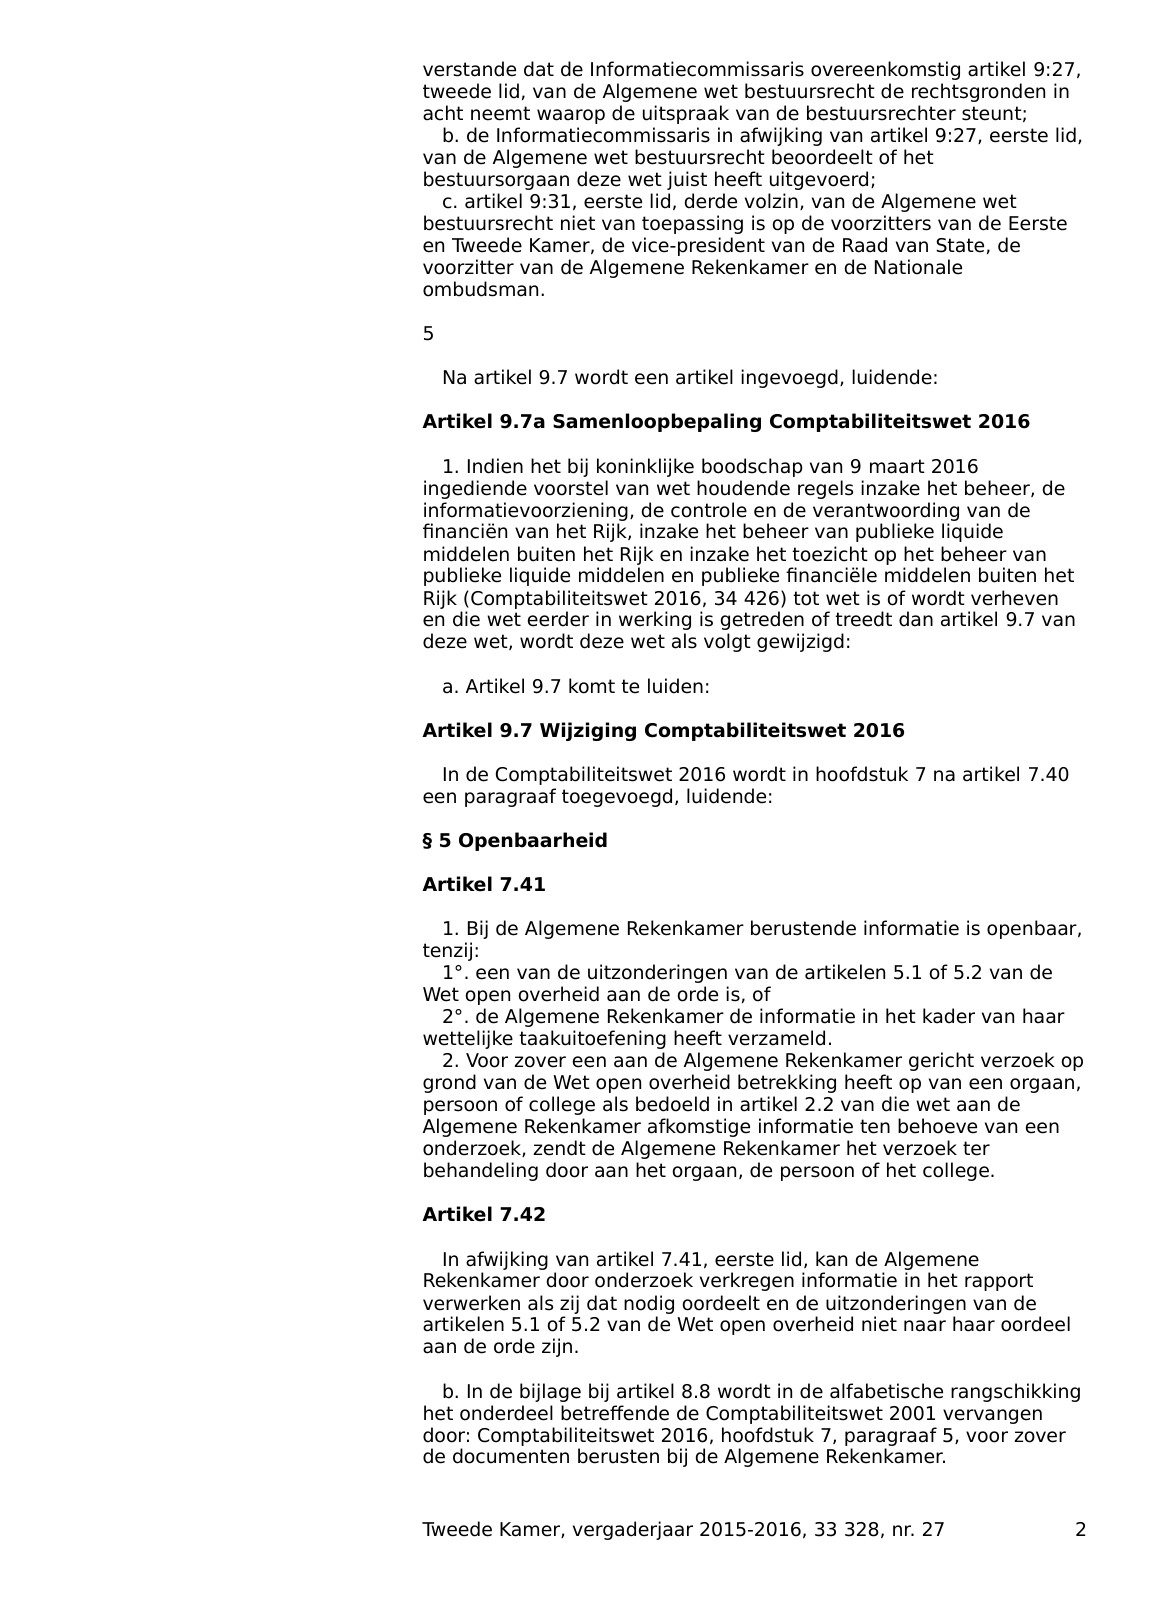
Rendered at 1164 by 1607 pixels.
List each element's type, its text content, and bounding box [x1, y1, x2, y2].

text c. artikel 9:31, eerste lid, derde volzin, van de Algemene wet bestuursrecht niet van toepassing is op de voorzitters van de Eerste en Tweede Kamer, de vice-president van de Raad van State, de voorzitter van de Algemene Rekenkamer en de Nationale ombudsman. [422, 191, 1087, 301]
text Na artikel 9.7 wordt een artikel ingevoegd, luidende: [422, 367, 1087, 389]
text 1. Indien het bij koninklijke boodschap van 9 maart 2016 ingediende voorstel van wet houdende regels inzake het beheer, de informatievoorziening, de controle en de verantwoording van de financiën van het Rijk, inzake het beheer van publieke liquide middelen buiten het Rijk en inzake het toezicht op het beheer van publieke liquide middelen en publieke financiële middelen buiten het Rijk (Comptabiliteitswet 2016, 34 426) tot wet is of wordt verheven en die wet eerder in werking is getreden of treedt dan artikel 9.7 van deze wet, wordt deze wet als volgt gewijzigd: [422, 456, 1087, 653]
text b. de Informatiecommissaris in afwijking van artikel 9:27, eerste lid, van de Algemene wet bestuursrecht beoordeelt of het bestuursorgaan deze wet juist heeft uitgevoerd; [422, 125, 1087, 191]
text a. Artikel 9.7 komt te luiden: [422, 676, 1087, 697]
text 1°. een van de uitzonderingen van de artikelen 5.1 of 5.2 van de Wet open overheid aan de orde is, of [422, 962, 1087, 1006]
subtitle § 5 Openbaarheid [422, 830, 1087, 852]
text In afwijking van artikel 7.41, eerste lid, kan de Algemene Rekenkamer door onderzoek verkregen informatie in het rapport verwerken als zij dat nodig oordeelt en de uitzonderingen van de artikelen 5.1 of 5.2 van de Wet open overheid niet naar haar oordeel aan de orde zijn. [422, 1248, 1087, 1358]
subtitle 5 [422, 323, 1087, 345]
subtitle Artikel 9.7a Samenloopbepaling Comptabiliteitswet 2016 [422, 411, 1087, 433]
subtitle Artikel 7.42 [422, 1204, 1087, 1226]
text In de Comptabiliteitswet 2016 wordt in hoofdstuk 7 na artikel 7.40 een paragraaf toegevoegd, luidende: [422, 764, 1087, 808]
subtitle Artikel 7.41 [422, 874, 1087, 896]
text 2. Voor zover een aan de Algemene Rekenkamer gericht verzoek op grond van de Wet open overheid betrekking heeft op van een orgaan, persoon of college als bedoeld in artikel 2.2 van die wet aan de Algemene Rekenkamer afkomstige informatie ten behoeve van een onderzoek, zendt de Algemene Rekenkamer het verzoek ter behandeling door aan het orgaan, de persoon of het college. [422, 1050, 1087, 1182]
text b. In de bijlage bij artikel 8.8 wordt in de alfabetische rangschikking het onderdeel betreffende de Comptabiliteitswet 2001 vervangen door: Comptabiliteitswet 2016, hoofdstuk 7, paragraaf 5, voor zover de documenten berusten bij de Algemene Rekenkamer. [422, 1381, 1087, 1468]
subtitle Artikel 9.7 Wijziging Comptabiliteitswet 2016 [422, 720, 1087, 742]
text verstande dat de Informatiecommissaris overeenkomstig artikel 9:27, tweede lid, van de Algemene wet bestuursrecht de rechtsgronden in acht neemt waarop de uitspraak van de bestuursrechter steunt; [422, 59, 1087, 125]
text 1. Bij de Algemene Rekenkamer berustende informatie is openbaar, tenzij: [422, 918, 1087, 962]
text 2°. de Algemene Rekenkamer de informatie in het kader van haar wettelijke taakuitoefening heeft verzameld. [422, 1006, 1087, 1050]
